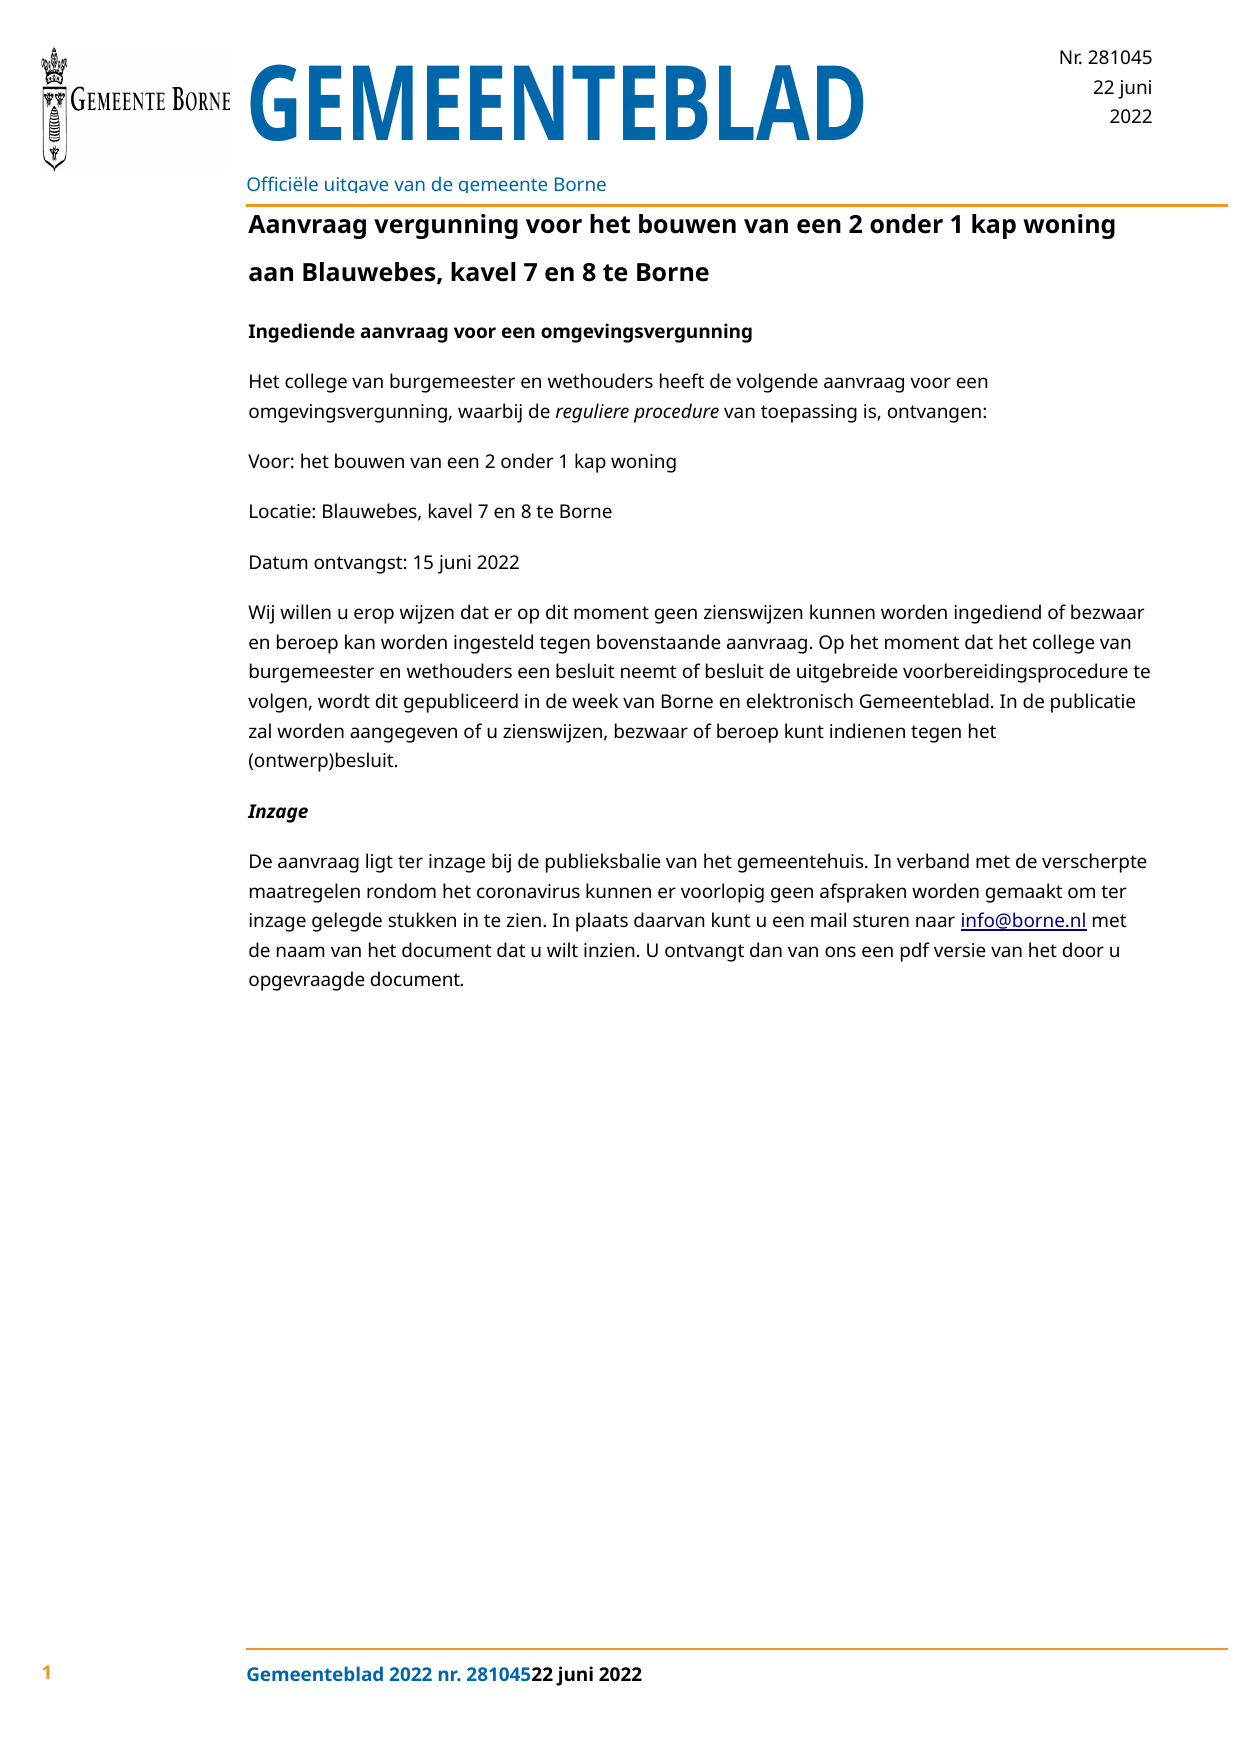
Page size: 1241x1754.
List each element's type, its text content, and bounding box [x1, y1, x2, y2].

text Datum ontvangst: 15 juni 2022 [248, 549, 1152, 575]
text Wij willen u erop wijzen dat er op dit moment geen zienswijzen kunnen worden ingediend of bezwaar en beroep kan worden ingesteld tegen bovenstaande aanvraag. Op het moment dat het college van burgemeester en wethouders een besluit neemt of besluit de uitgebreide voorbereidingsprocedure te volgen, wordt dit gepubliceerd in de week van Borne en elektronisch Gemeenteblad. In de publicatie zal worden aangegeven of u zienswijzen, bezwaar of beroep kunt indienen tegen het (ontwerp)besluit. [248, 599, 1152, 773]
text Aanvraag vergunning voor het bouwen van een 2 onder 1 kap woning aan Blauwebes, kavel 7 en 8 te Borne [248, 207, 1152, 288]
text Voor: het bouwen van een 2 onder 1 kap woning [248, 448, 1152, 474]
text Inzage [248, 798, 1152, 824]
picture [41, 47, 231, 172]
text Het college van burgemeester en wethouders heeft de volgende aanvraag voor een omgevingsvergunning, waarbij de reguliere procedure van toepassing is, ontvangen: [248, 368, 1152, 424]
text Ingediende aanvraag voor een omgevingsvergunning [248, 318, 1152, 344]
text De aanvraag ligt ter inzage bij de publieksbalie van het gemeentehuis. In verband met de verscherpte maatregelen rondom het coronavirus kunnen er voorlopig geen afspraken worden gemaakt om ter inzage gelegde stukken in te zien. In plaats daarvan kunt u een mail sturen naar info@borne.nl met de naam van het document dat u wilt inzien. U ontvangt dan van ons een pdf versie van het door u opgevraagde document. [248, 848, 1152, 992]
text Locatie: Blauwebes, kavel 7 en 8 te Borne [248, 499, 1152, 524]
